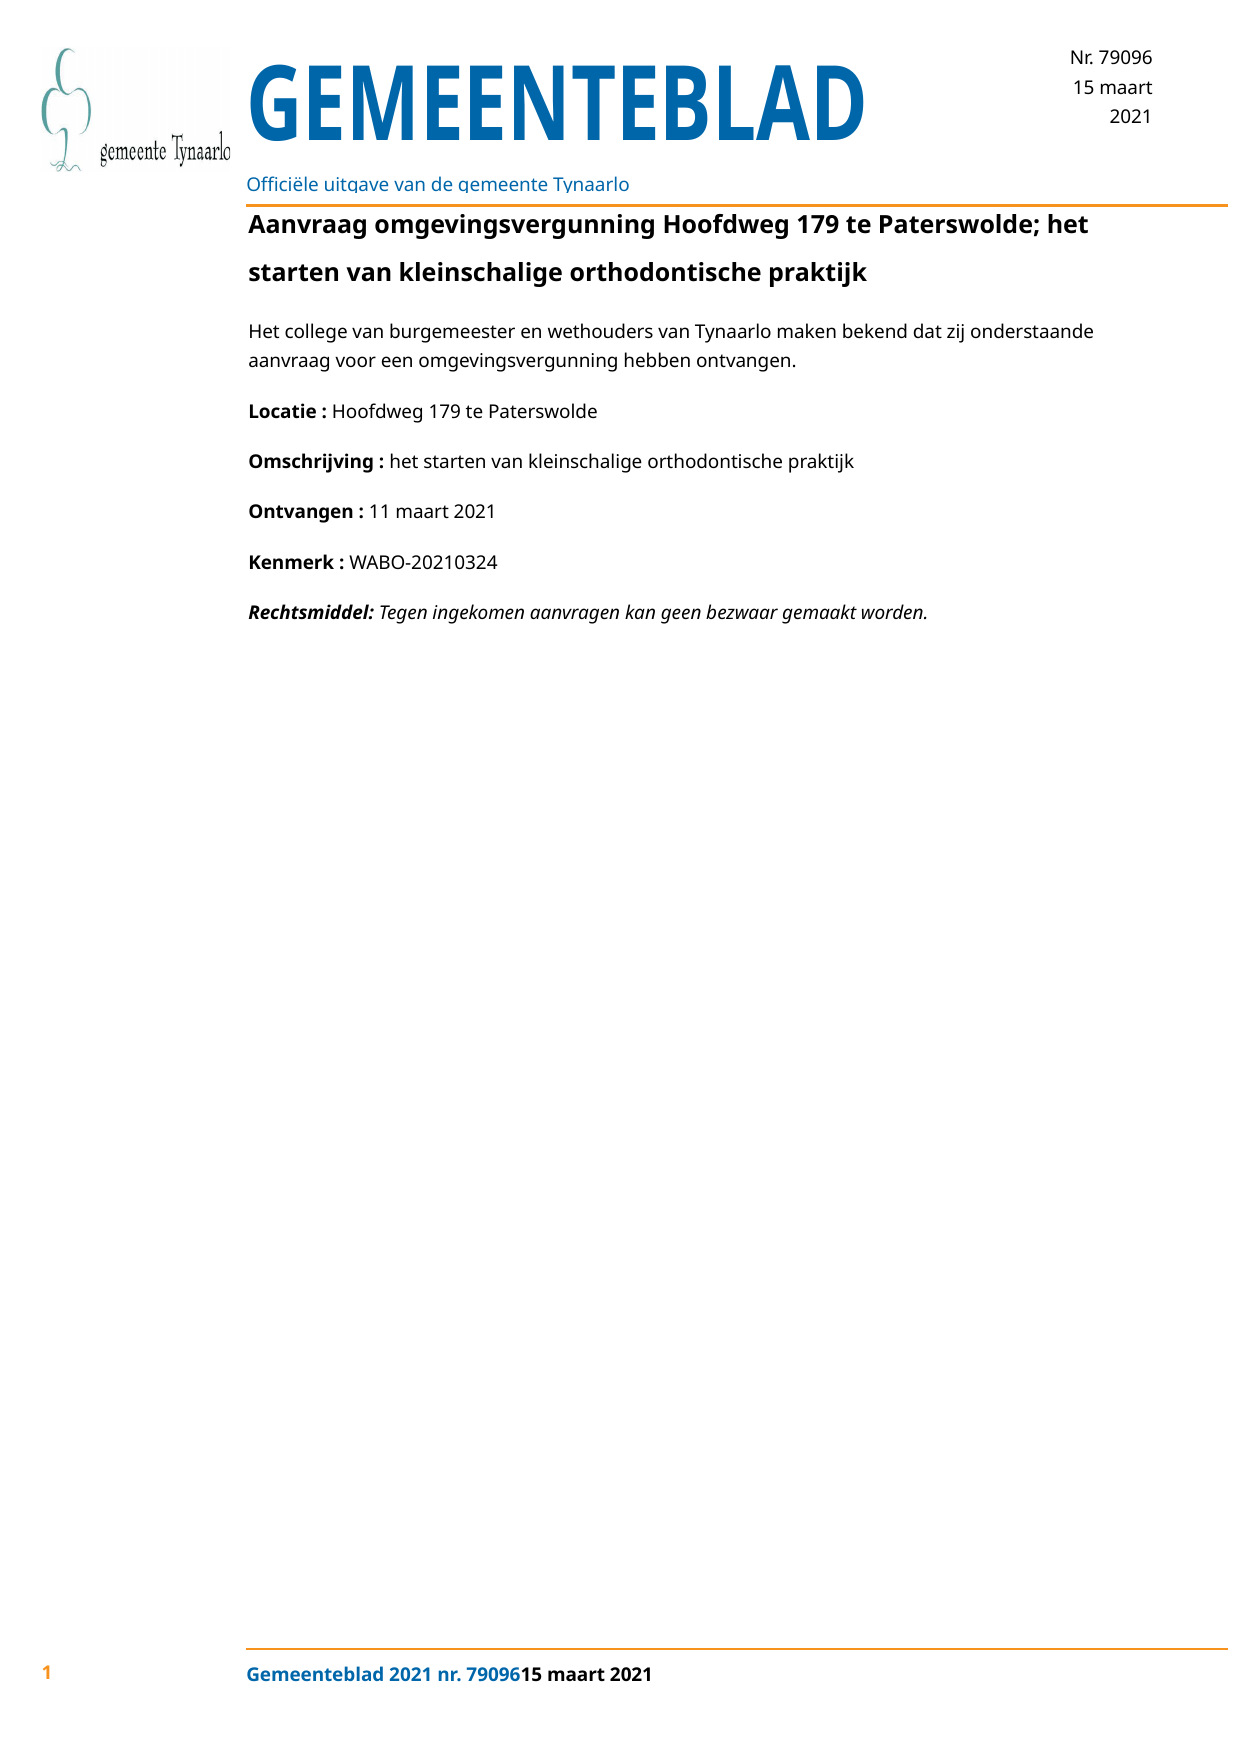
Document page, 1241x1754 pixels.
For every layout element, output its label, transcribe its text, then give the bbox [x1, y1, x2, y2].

text Kenmerk : WABO-20210324 [248, 549, 1152, 575]
text Ontvangen : 11 maart 2021 [248, 499, 1152, 524]
picture [41, 47, 231, 172]
text Het college van burgemeester en wethouders van Tynaarlo maken bekend dat zij onderstaande aanvraag voor een omgevingsvergunning hebben ontvangen. [248, 318, 1152, 373]
text Aanvraag omgevingsvergunning Hoofdweg 179 te Paterswolde; het starten van kleinschalige orthodontische praktijk [248, 207, 1152, 288]
text Rechtsmiddel: Tegen ingekomen aanvragen kan geen bezwaar gemaakt worden. [248, 599, 1152, 625]
text Locatie : Hoofdweg 179 te Paterswolde [248, 398, 1152, 424]
text Omschrijving : het starten van kleinschalige orthodontische praktijk [248, 448, 1152, 474]
